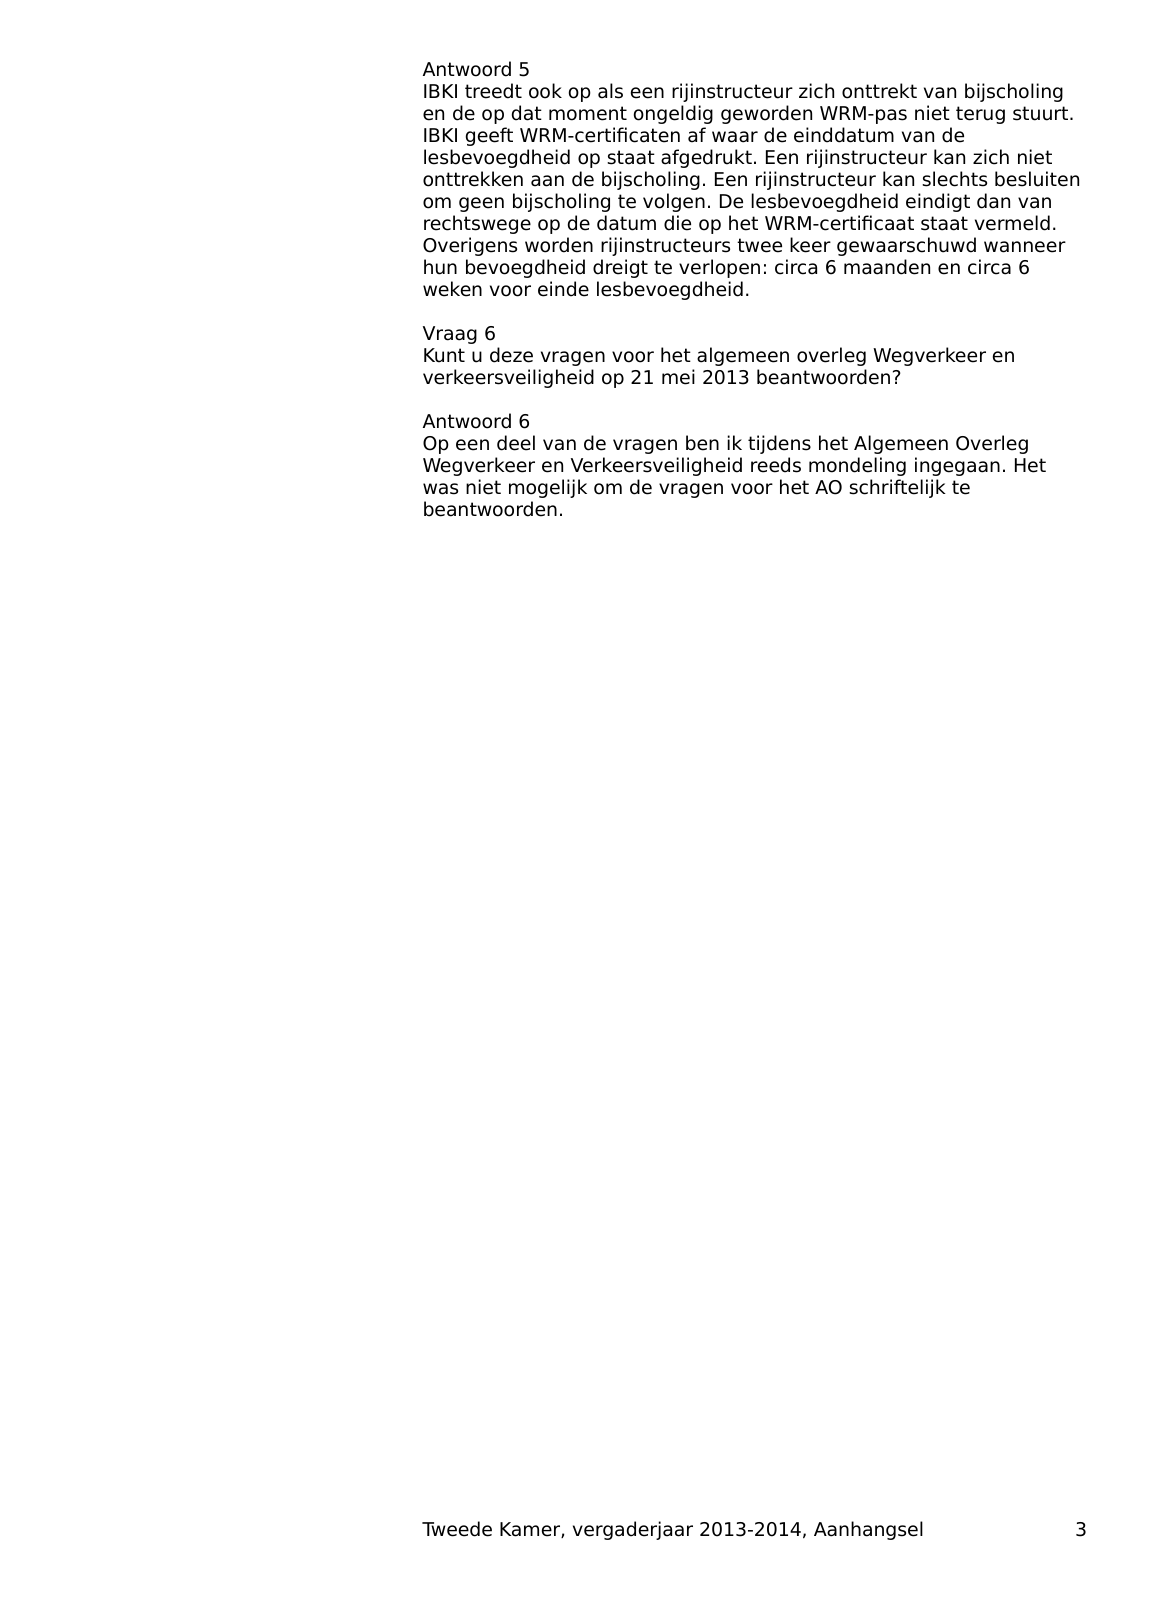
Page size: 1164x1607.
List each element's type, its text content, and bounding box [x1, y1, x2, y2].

text Op een deel van de vragen ben ik tijdens het Algemeen Overleg Wegverkeer en Verkeersveiligheid reeds mondeling ingegaan. Het was niet mogelijk om de vragen voor het AO schriftelijk te beantwoorden. [422, 433, 1087, 521]
text Vraag 6 [422, 323, 1087, 345]
text IBKI treedt ook op als een rijinstructeur zich onttrekt van bijscholing en de op dat moment ongeldig geworden WRM-pas niet terug stuurt. [422, 81, 1087, 125]
text Antwoord 5 [422, 59, 1087, 81]
text Kunt u deze vragen voor het algemeen overleg Wegverkeer en verkeersveiligheid op 21 mei 2013 beantwoorden? [422, 345, 1087, 389]
text Overigens worden rijinstructeurs twee keer gewaarschuwd wanneer hun bevoegdheid dreigt te verlopen: circa 6 maanden en circa 6 weken voor einde lesbevoegdheid. [422, 235, 1087, 301]
text Antwoord 6 [422, 411, 1087, 433]
text IBKI geeft WRM-certificaten af waar de einddatum van de lesbevoegdheid op staat afgedrukt. Een rijinstructeur kan zich niet onttrekken aan de bijscholing. Een rijinstructeur kan slechts besluiten om geen bijscholing te volgen. De lesbevoegdheid eindigt dan van rechtswege op de datum die op het WRM-certificaat staat vermeld. [422, 125, 1087, 235]
